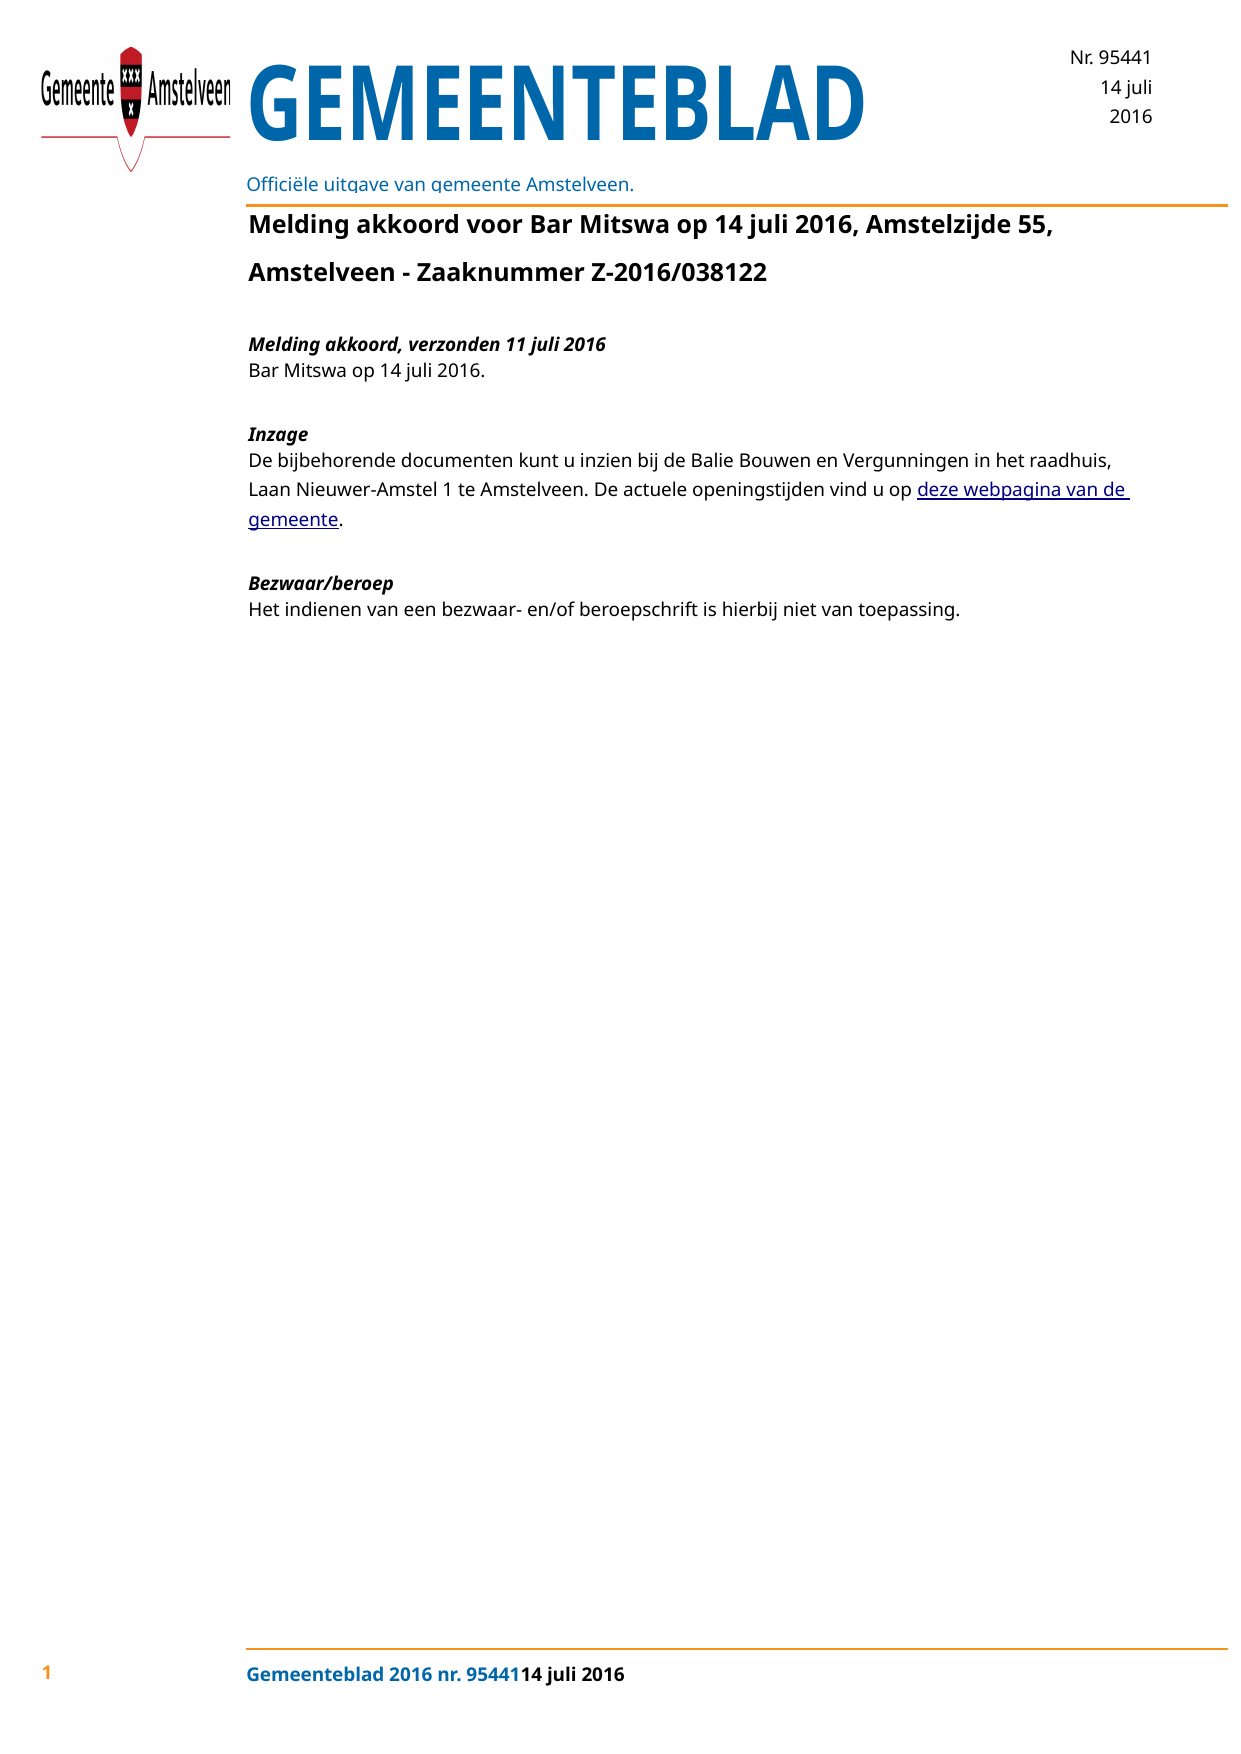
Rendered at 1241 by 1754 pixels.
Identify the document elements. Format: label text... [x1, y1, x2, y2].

text Melding akkoord, verzonden 11 juli 2016 [248, 331, 1152, 357]
text Inzage [248, 421, 1152, 447]
text De bijbehorende documenten kunt u inzien bij de Balie Bouwen en Vergunningen in het raadhuis, Laan Nieuwer-Amstel 1 te Amstelveen. De actuele openingstijden vind u op deze webpagina van de gemeente. [248, 447, 1152, 532]
text Het indienen van een bezwaar- en/of beroepschrift is hierbij niet van toepassing. [248, 596, 1152, 621]
picture [41, 47, 231, 172]
text Bezwaar/beroep [248, 570, 1152, 596]
text Melding akkoord voor Bar Mitswa op 14 juli 2016, Amstelzijde 55, Amstelveen - Zaaknummer Z-2016/038122 [248, 207, 1152, 288]
text Bar Mitswa op 14 juli 2016. [248, 357, 1152, 383]
